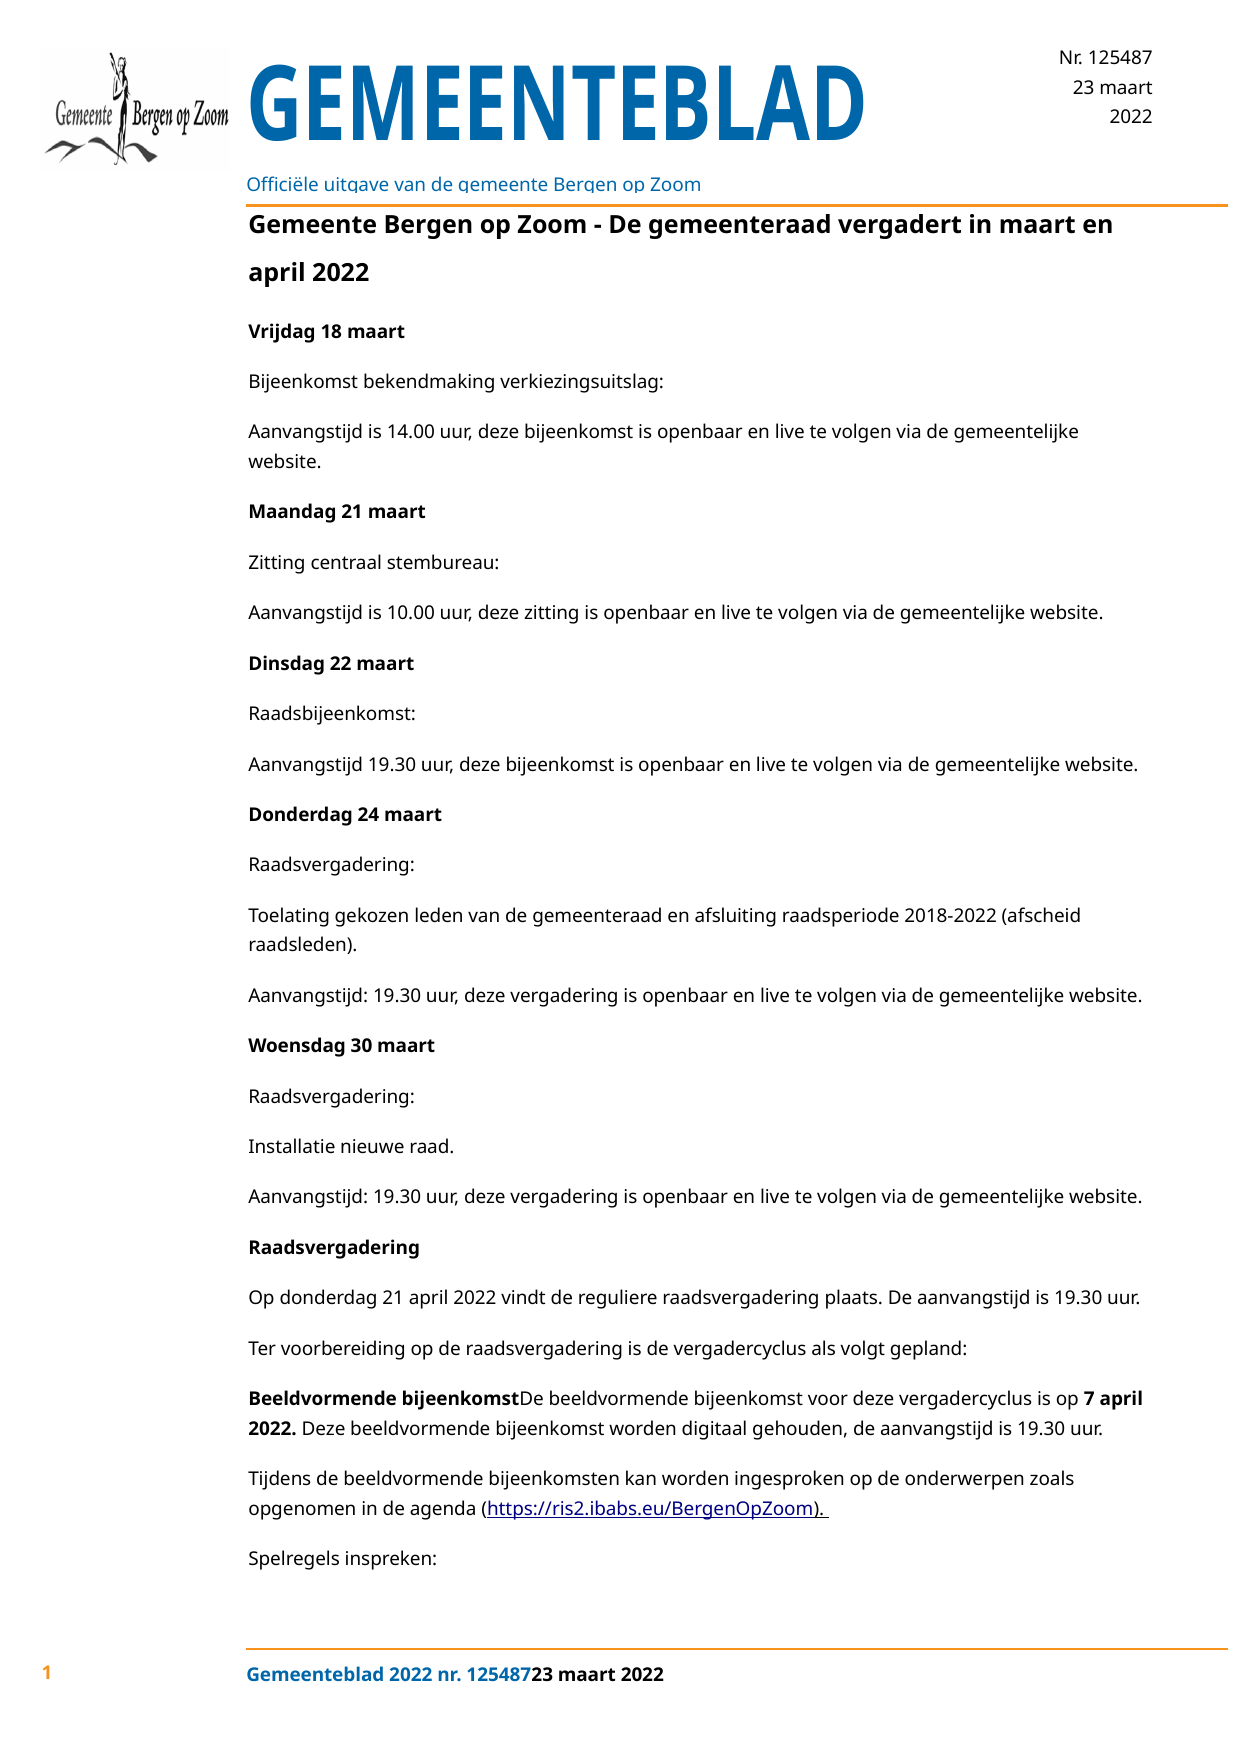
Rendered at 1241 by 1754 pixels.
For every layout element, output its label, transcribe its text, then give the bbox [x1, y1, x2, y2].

text Op donderdag 21 april 2022 vindt de reguliere raadsvergadering plaats. De aanvangstijd is 19.30 uur. [248, 1284, 1152, 1310]
text Vrijdag 18 maart [248, 318, 1152, 344]
text Aanvangstijd: 19.30 uur, deze vergadering is openbaar en live te volgen via de gemeentelijke website. [248, 982, 1152, 1008]
text Installatie nieuwe raad. [248, 1133, 1152, 1159]
text Raadsvergadering: [248, 852, 1152, 877]
text Tijdens de beeldvormende bijeenkomsten kan worden ingesproken op de onderwerpen zoals opgenomen in de agenda (https://ris2.ibabs.eu/BergenOpZoom). [248, 1465, 1152, 1521]
picture [41, 47, 231, 172]
text Spelregels inspreken: [248, 1545, 1152, 1571]
text Raadsbijeenkomst: [248, 700, 1152, 726]
text Donderdag 24 maart [248, 801, 1152, 827]
text Dinsdag 22 maart [248, 650, 1152, 676]
text Maandag 21 maart [248, 499, 1152, 524]
text Aanvangstijd is 14.00 uur, deze bijeenkomst is openbaar en live te volgen via de gemeentelijke website. [248, 419, 1152, 474]
text Woensdag 30 maart [248, 1032, 1152, 1058]
text Gemeente Bergen op Zoom - De gemeenteraad vergadert in maart en april 2022 [248, 207, 1152, 288]
text Raadsvergadering [248, 1234, 1152, 1260]
text Aanvangstijd is 10.00 uur, deze zitting is openbaar en live te volgen via de gemeentelijke website. [248, 599, 1152, 625]
text Zitting centraal stembureau: [248, 549, 1152, 575]
text Aanvangstijd 19.30 uur, deze bijeenkomst is openbaar en live te volgen via de gemeentelijke website. [248, 751, 1152, 777]
text Raadsvergadering: [248, 1083, 1152, 1109]
text Toelating gekozen leden van de gemeenteraad en afsluiting raadsperiode 2018-2022 (afscheid raadsleden). [248, 902, 1152, 957]
text Ter voorbereiding op de raadsvergadering is de vergadercyclus als volgt gepland: [248, 1335, 1152, 1361]
text Bijeenkomst bekendmaking verkiezingsuitslag: [248, 368, 1152, 394]
text Beeldvormende bijeenkomstDe beeldvormende bijeenkomst voor deze vergadercyclus is op 7 april 2022. Deze beeldvormende bijeenkomst worden digitaal gehouden, de aanvangstijd is 19.30 uur. [248, 1385, 1152, 1441]
text Aanvangstijd: 19.30 uur, deze vergadering is openbaar en live te volgen via de gemeentelijke website. [248, 1184, 1152, 1209]
